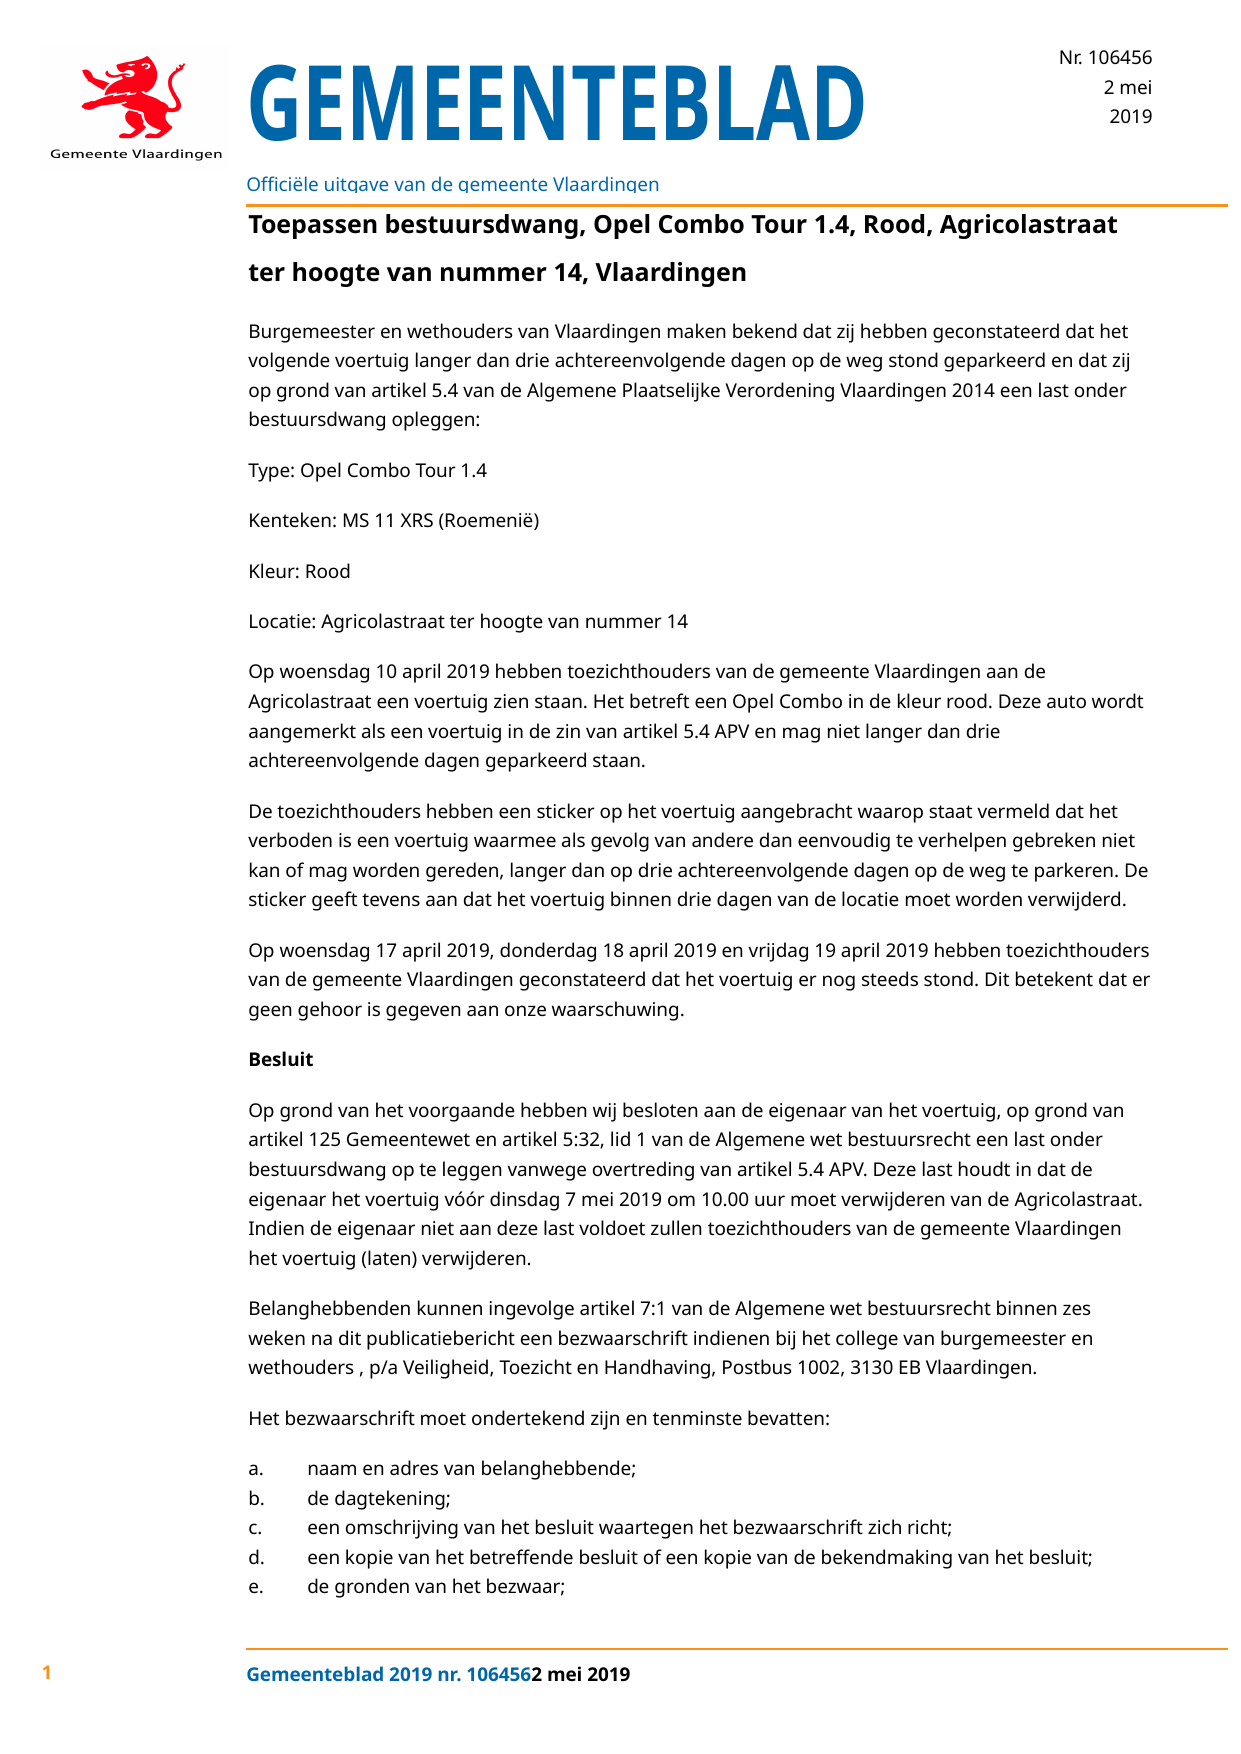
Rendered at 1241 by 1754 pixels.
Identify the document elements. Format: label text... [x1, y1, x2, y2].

text Belanghebbenden kunnen ingevolge artikel 7:1 van de Algemene wet bestuursrecht binnen zes weken na dit publicatiebericht een bezwaarschrift indienen bij het college van burgemeester en wethouders , p/a Veiligheid, Toezicht en Handhaving, Postbus 1002, 3130 EB Vlaardingen. [248, 1295, 1152, 1380]
list de gronden van het bezwaar; [248, 1574, 1152, 1599]
text Locatie: Agricolastraat ter hoogte van nummer 14 [248, 608, 1152, 634]
text Toepassen bestuursdwang, Opel Combo Tour 1.4, Rood, Agricolastraat ter hoogte van nummer 14, Vlaardingen [248, 207, 1152, 288]
list een kopie van het betreffende besluit of een kopie van de bekendmaking van het besluit; [248, 1544, 1152, 1570]
list de dagtekening; [248, 1485, 1152, 1511]
list een omschrijving van het besluit waartegen het bezwaarschrift zich richt; [248, 1514, 1152, 1540]
text Op grond van het voorgaande hebben wij besloten aan de eigenaar van het voertuig, op grond van artikel 125 Gemeentewet en artikel 5:32, lid 1 van de Algemene wet bestuursrecht een last onder bestuursdwang op te leggen vanwege overtreding van artikel 5.4 APV. Deze last houdt in dat de eigenaar het voertuig vóór dinsdag 7 mei 2019 om 10.00 uur moet verwijderen van de Agricolastraat. Indien de eigenaar niet aan deze last voldoet zullen toezichthouders van de gemeente Vlaardingen het voertuig (laten) verwijderen. [248, 1097, 1152, 1271]
text Kenteken: MS 11 XRS (Roemenië) [248, 507, 1152, 533]
text Besluit [248, 1047, 1152, 1072]
text De toezichthouders hebben een sticker op het voertuig aangebracht waarop staat vermeld dat het verboden is een voertuig waarmee als gevolg van andere dan eenvoudig te verhelpen gebreken niet kan of mag worden gereden, langer dan op drie achtereenvolgende dagen op de weg te parkeren. De sticker geeft tevens aan dat het voertuig binnen drie dagen van de locatie moet worden verwijderd. [248, 798, 1152, 912]
text Burgemeester en wethouders van Vlaardingen maken bekend dat zij hebben geconstateerd dat het volgende voertuig langer dan drie achtereenvolgende dagen op de weg stond geparkeerd en dat zij op grond van artikel 5.4 van de Algemene Plaatselijke Verordening Vlaardingen 2014 een last onder bestuursdwang opleggen: [248, 318, 1152, 432]
text Het bezwaarschrift moet ondertekend zijn en tenminste bevatten: [248, 1405, 1152, 1431]
list naam en adres van belanghebbende; [248, 1455, 1152, 1481]
text Op woensdag 10 april 2019 hebben toezichthouders van de gemeente Vlaardingen aan de Agricolastraat een voertuig zien staan. Het betreft een Opel Combo in de kleur rood. Deze auto wordt aangemerkt als een voertuig in de zin van artikel 5.4 APV en mag niet langer dan drie achtereenvolgende dagen geparkeerd staan. [248, 659, 1152, 773]
picture [41, 47, 231, 172]
text Type: Opel Combo Tour 1.4 [248, 457, 1152, 483]
text Op woensdag 17 april 2019, donderdag 18 april 2019 en vrijdag 19 april 2019 hebben toezichthouders van de gemeente Vlaardingen geconstateerd dat het voertuig er nog steeds stond. Dit betekent dat er geen gehoor is gegeven aan onze waarschuwing. [248, 937, 1152, 1022]
text Kleur: Rood [248, 558, 1152, 584]
